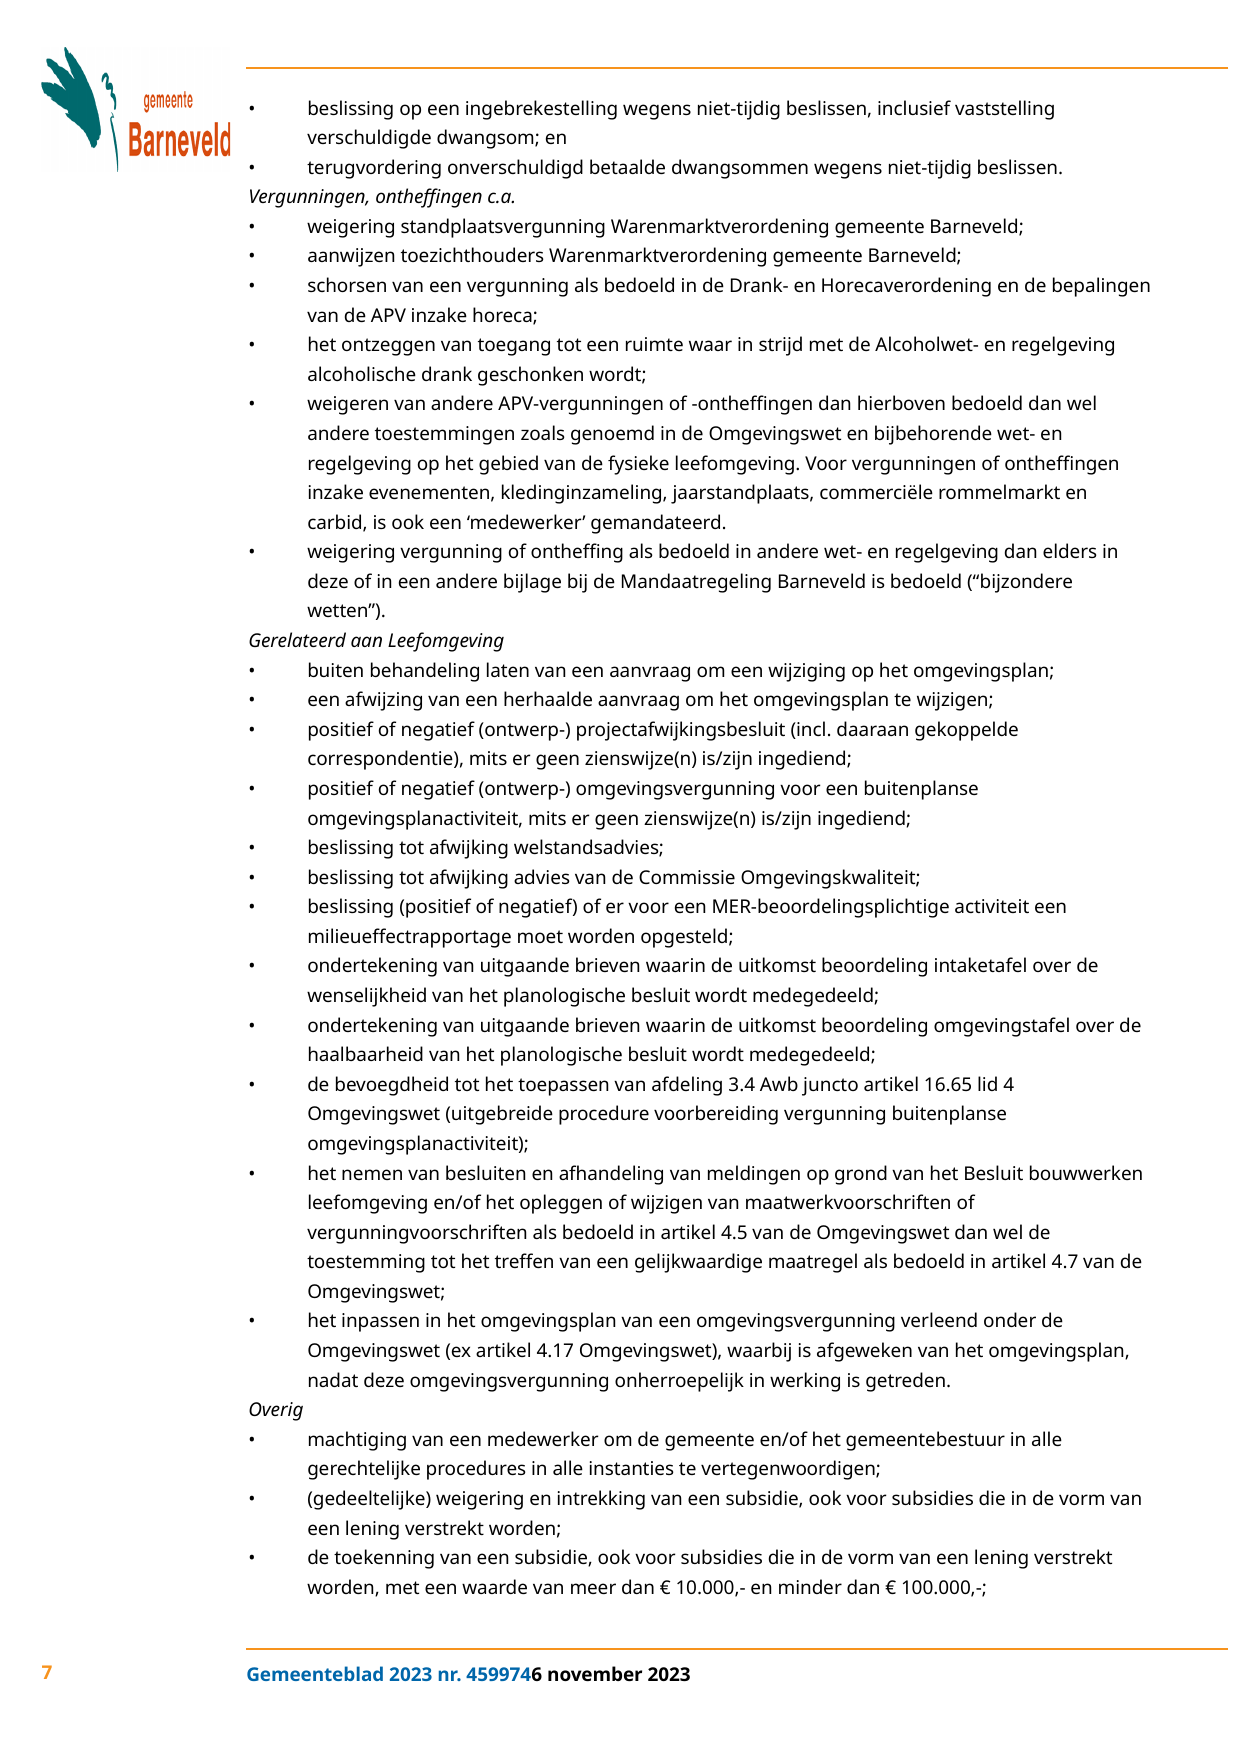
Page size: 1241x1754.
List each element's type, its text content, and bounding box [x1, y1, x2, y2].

list weigeren van andere APV-vergunningen of -ontheffingen dan hierboven bedoeld dan wel andere toestemmingen zoals genoemd in de Omgevingswet en bijbehorende wet- en regelgeving op het gebied van de fysieke leefomgeving. Voor vergunningen of ontheffingen inzake evenementen, kledinginzameling, jaarstandplaats, commerciële rommelmarkt en carbid, is ook een ‘medewerker’ gemandateerd. [248, 391, 1152, 535]
list het inpassen in het omgevingsplan van een omgevingsvergunning verleend onder de Omgevingswet (ex artikel 4.17 Omgevingswet), waarbij is afgeweken van het omgevingsplan, nadat deze omgevingsvergunning onherroepelijk in werking is getreden. [248, 1308, 1152, 1393]
picture [41, 47, 231, 172]
list beslissing op een ingebrekestelling wegens niet-tijdig beslissen, inclusief vaststelling verschuldigde dwangsom; en [248, 95, 1152, 150]
list beslissing (positief of negatief) of er voor een MER-beoordelingsplichtige activiteit een milieueffectrapportage moet worden opgesteld; [248, 893, 1152, 949]
list het nemen van besluiten en afhandeling van meldingen op grond van het Besluit bouwwerken leefomgeving en/of het opleggen of wijzigen van maatwerkvoorschriften of vergunningvoorschriften als bedoeld in artikel 4.5 van de Omgevingswet dan wel de toestemming tot het treffen van een gelijkwaardige maatregel als bedoeld in artikel 4.7 van de Omgevingswet; [248, 1160, 1152, 1304]
list de bevoegdheid tot het toepassen van afdeling 3.4 Awb juncto artikel 16.65 lid 4 Omgevingswet (uitgebreide procedure voorbereiding vergunning buitenplanse omgevingsplanactiviteit); [248, 1071, 1152, 1156]
list machtiging van een medewerker om de gemeente en/of het gemeentebestuur in alle gerechtelijke procedures in alle instanties te vertegenwoordigen; [248, 1426, 1152, 1481]
list beslissing tot afwijking welstandsadvies; [248, 834, 1152, 860]
list de toekenning van een subsidie, ook voor subsidies die in de vorm van een lening verstrekt worden, met een waarde van meer dan € 10.000,- en minder dan € 100.000,-; [248, 1544, 1152, 1600]
list het ontzeggen van toegang tot een ruimte waar in strijd met de Alcoholwet- en regelgeving alcoholische drank geschonken wordt; [248, 331, 1152, 387]
text Overig [248, 1396, 1152, 1422]
text Vergunningen, ontheffingen c.a. [248, 183, 1152, 209]
list schorsen van een vergunning als bedoeld in de Drank- en Horecaverordening en de bepalingen van de APV inzake horeca; [248, 272, 1152, 328]
list positief of negatief (ontwerp-) omgevingsvergunning voor een buitenplanse omgevingsplanactiviteit, mits er geen zienswijze(n) is/zijn ingediend; [248, 775, 1152, 831]
list terugvordering onverschuldigd betaalde dwangsommen wegens niet-tijdig beslissen. [248, 154, 1152, 180]
list weigering standplaatsvergunning Warenmarktverordening gemeente Barneveld; [248, 213, 1152, 239]
list een afwijzing van een herhaalde aanvraag om het omgevingsplan te wijzigen; [248, 686, 1152, 712]
list (gedeeltelijke) weigering en intrekking van een subsidie, ook voor subsidies die in de vorm van een lening verstrekt worden; [248, 1485, 1152, 1541]
list beslissing tot afwijking advies van de Commissie Omgevingskwaliteit; [248, 864, 1152, 890]
list aanwijzen toezichthouders Warenmarktverordening gemeente Barneveld; [248, 243, 1152, 268]
list ondertekening van uitgaande brieven waarin de uitkomst beoordeling omgevingstafel over de haalbaarheid van het planologische besluit wordt medegedeeld; [248, 1012, 1152, 1067]
list ondertekening van uitgaande brieven waarin de uitkomst beoordeling intaketafel over de wenselijkheid van het planologische besluit wordt medegedeeld; [248, 953, 1152, 1008]
list positief of negatief (ontwerp-) projectafwijkingsbesluit (incl. daaraan gekoppelde correspondentie), mits er geen zienswijze(n) is/zijn ingediend; [248, 716, 1152, 771]
list weigering vergunning of ontheffing als bedoeld in andere wet- en regelgeving dan elders in deze of in een andere bijlage bij de Mandaatregeling Barneveld is bedoeld (“bijzondere wetten”). [248, 538, 1152, 623]
text Gerelateerd aan Leefomgeving [248, 627, 1152, 653]
list buiten behandeling laten van een aanvraag om een wijziging op het omgevingsplan; [248, 657, 1152, 683]
